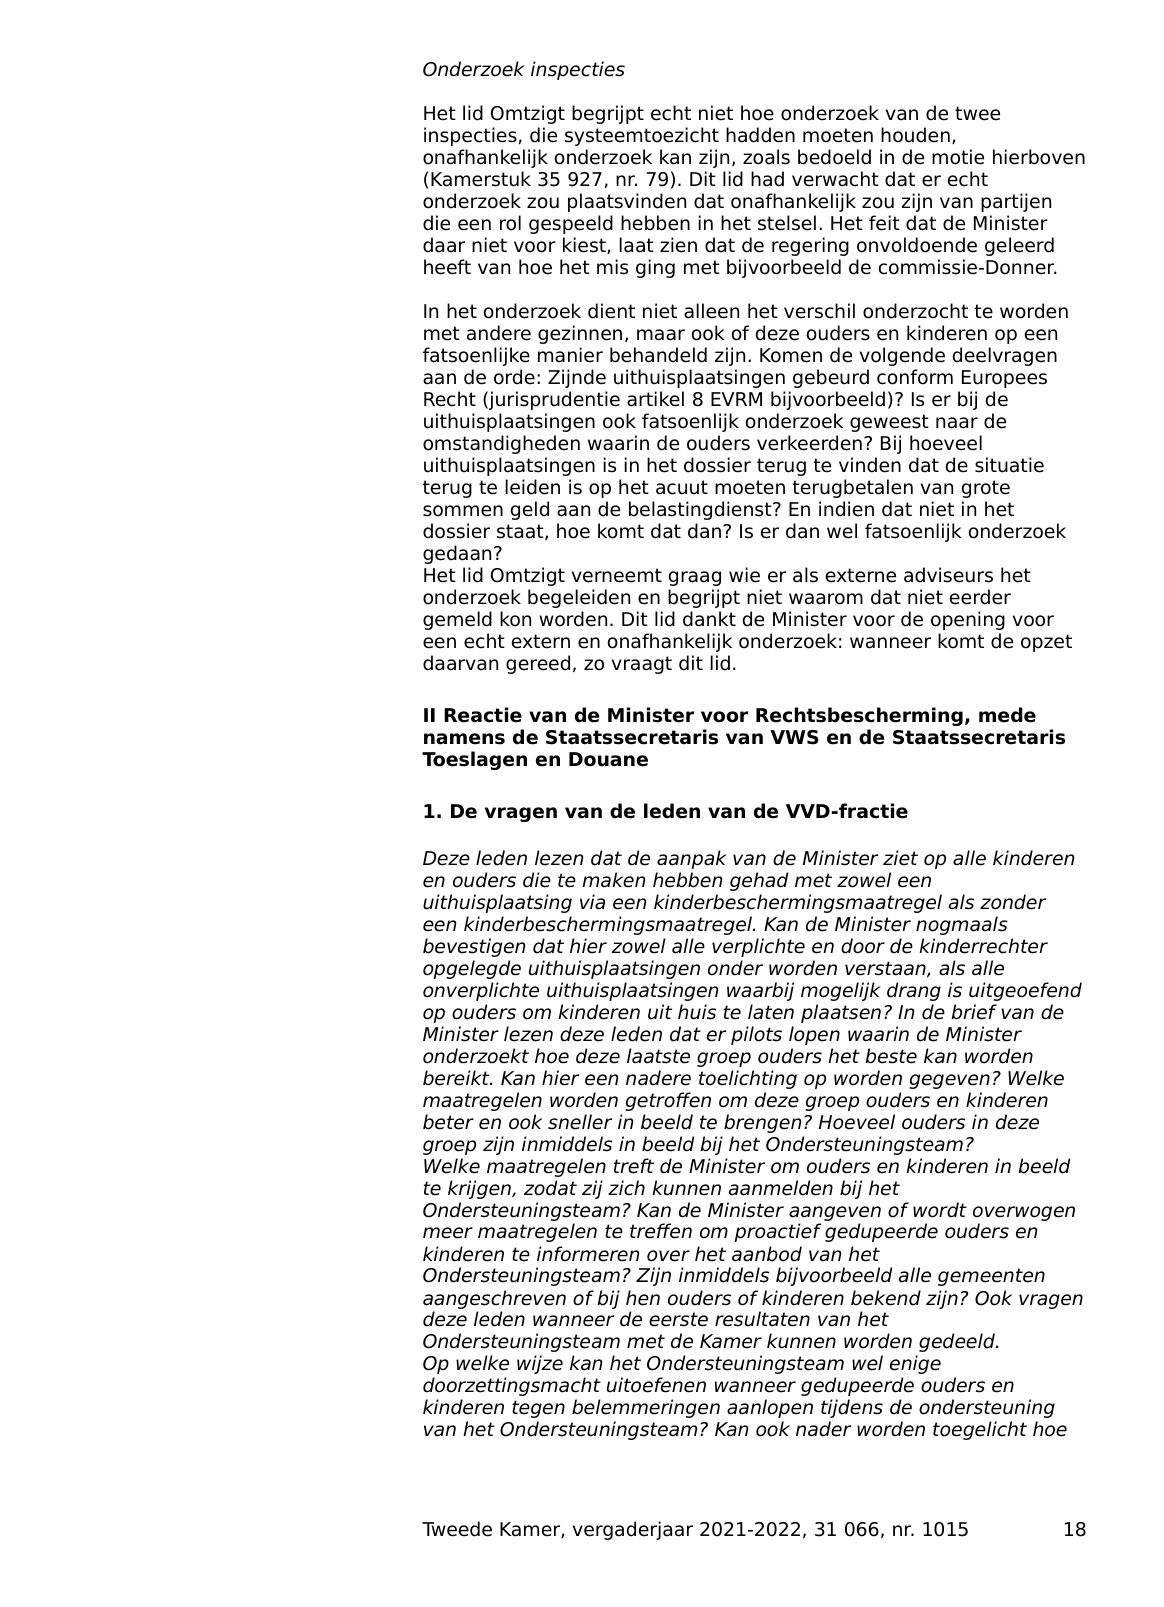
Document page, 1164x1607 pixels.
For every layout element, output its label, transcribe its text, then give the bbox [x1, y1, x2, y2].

subtitle Onderzoek inspecties [422, 59, 1087, 81]
text Deze leden lezen dat de aanpak van de Minister ziet op alle kinderen en ouders die te maken hebben gehad met zowel een uithuisplaatsing via een kinderbeschermingsmaatregel als zonder een kinderbeschermingsmaatregel. Kan de Minister nogmaals bevestigen dat hier zowel alle verplichte en door de kinderrechter opgelegde uithuisplaatsingen onder worden verstaan, als alle onverplichte uithuisplaatsingen waarbij mogelijk drang is uitgeoefend op ouders om kinderen uit huis te laten plaatsen? In de brief van de Minister lezen deze leden dat er pilots lopen waarin de Minister onderzoekt hoe deze laatste groep ouders het beste kan worden bereikt. Kan hier een nadere toelichting op worden gegeven? Welke maatregelen worden getroffen om deze groep ouders en kinderen beter en ook sneller in beeld te brengen? Hoeveel ouders in deze groep zijn inmiddels in beeld bij het Ondersteuningsteam? [422, 848, 1087, 1156]
text Het lid Omtzigt verneemt graag wie er als externe adviseurs het onderzoek begeleiden en begrijpt niet waarom dat niet eerder gemeld kon worden. Dit lid dankt de Minister voor de opening voor een echt extern en onafhankelijk onderzoek: wanneer komt de opzet daarvan gereed, zo vraagt dit lid. [422, 565, 1087, 675]
subtitle 1. De vragen van de leden van de VVD-fractie [422, 801, 1087, 823]
text Welke maatregelen treft de Minister om ouders en kinderen in beeld te krijgen, zodat zij zich kunnen aanmelden bij het Ondersteuningsteam? Kan de Minister aangeven of wordt overwogen meer maatregelen te treffen om proactief gedupeerde ouders en kinderen te informeren over het aanbod van het Ondersteuningsteam? Zijn inmiddels bijvoorbeeld alle gemeenten aangeschreven of bij hen ouders of kinderen bekend zijn? Ook vragen deze leden wanneer de eerste resultaten van het Ondersteuningsteam met de Kamer kunnen worden gedeeld. [422, 1156, 1087, 1353]
subtitle II Reactie van de Minister voor Rechtsbescherming, mede namens de Staatssecretaris van VWS en de Staatssecretaris Toeslagen en Douane [422, 705, 1087, 771]
text Op welke wijze kan het Ondersteuningsteam wel enige doorzettingsmacht uitoefenen wanneer gedupeerde ouders en kinderen tegen belemmeringen aanlopen tijdens de ondersteuning van het Ondersteuningsteam? Kan ook nader worden toegelicht hoe [422, 1353, 1087, 1441]
text Het lid Omtzigt begrijpt echt niet hoe onderzoek van de twee inspecties, die systeemtoezicht hadden moeten houden, onafhankelijk onderzoek kan zijn, zoals bedoeld in de motie hierboven (Kamerstuk 35 927, nr. 79). Dit lid had verwacht dat er echt onderzoek zou plaatsvinden dat onafhankelijk zou zijn van partijen die een rol gespeeld hebben in het stelsel. Het feit dat de Minister daar niet voor kiest, laat zien dat de regering onvoldoende geleerd heeft van hoe het mis ging met bijvoorbeeld de commissie-Donner. [422, 103, 1087, 279]
text In het onderzoek dient niet alleen het verschil onderzocht te worden met andere gezinnen, maar ook of deze ouders en kinderen op een fatsoenlijke manier behandeld zijn. Komen de volgende deelvragen aan de orde: Zijnde uithuisplaatsingen gebeurd conform Europees Recht (jurisprudentie artikel 8 EVRM bijvoorbeeld)? Is er bij de uithuisplaatsingen ook fatsoenlijk onderzoek geweest naar de omstandigheden waarin de ouders verkeerden? Bij hoeveel uithuisplaatsingen is in het dossier terug te vinden dat de situatie terug te leiden is op het acuut moeten terugbetalen van grote sommen geld aan de belastingdienst? En indien dat niet in het dossier staat, hoe komt dat dan? Is er dan wel fatsoenlijk onderzoek gedaan? [422, 301, 1087, 565]
